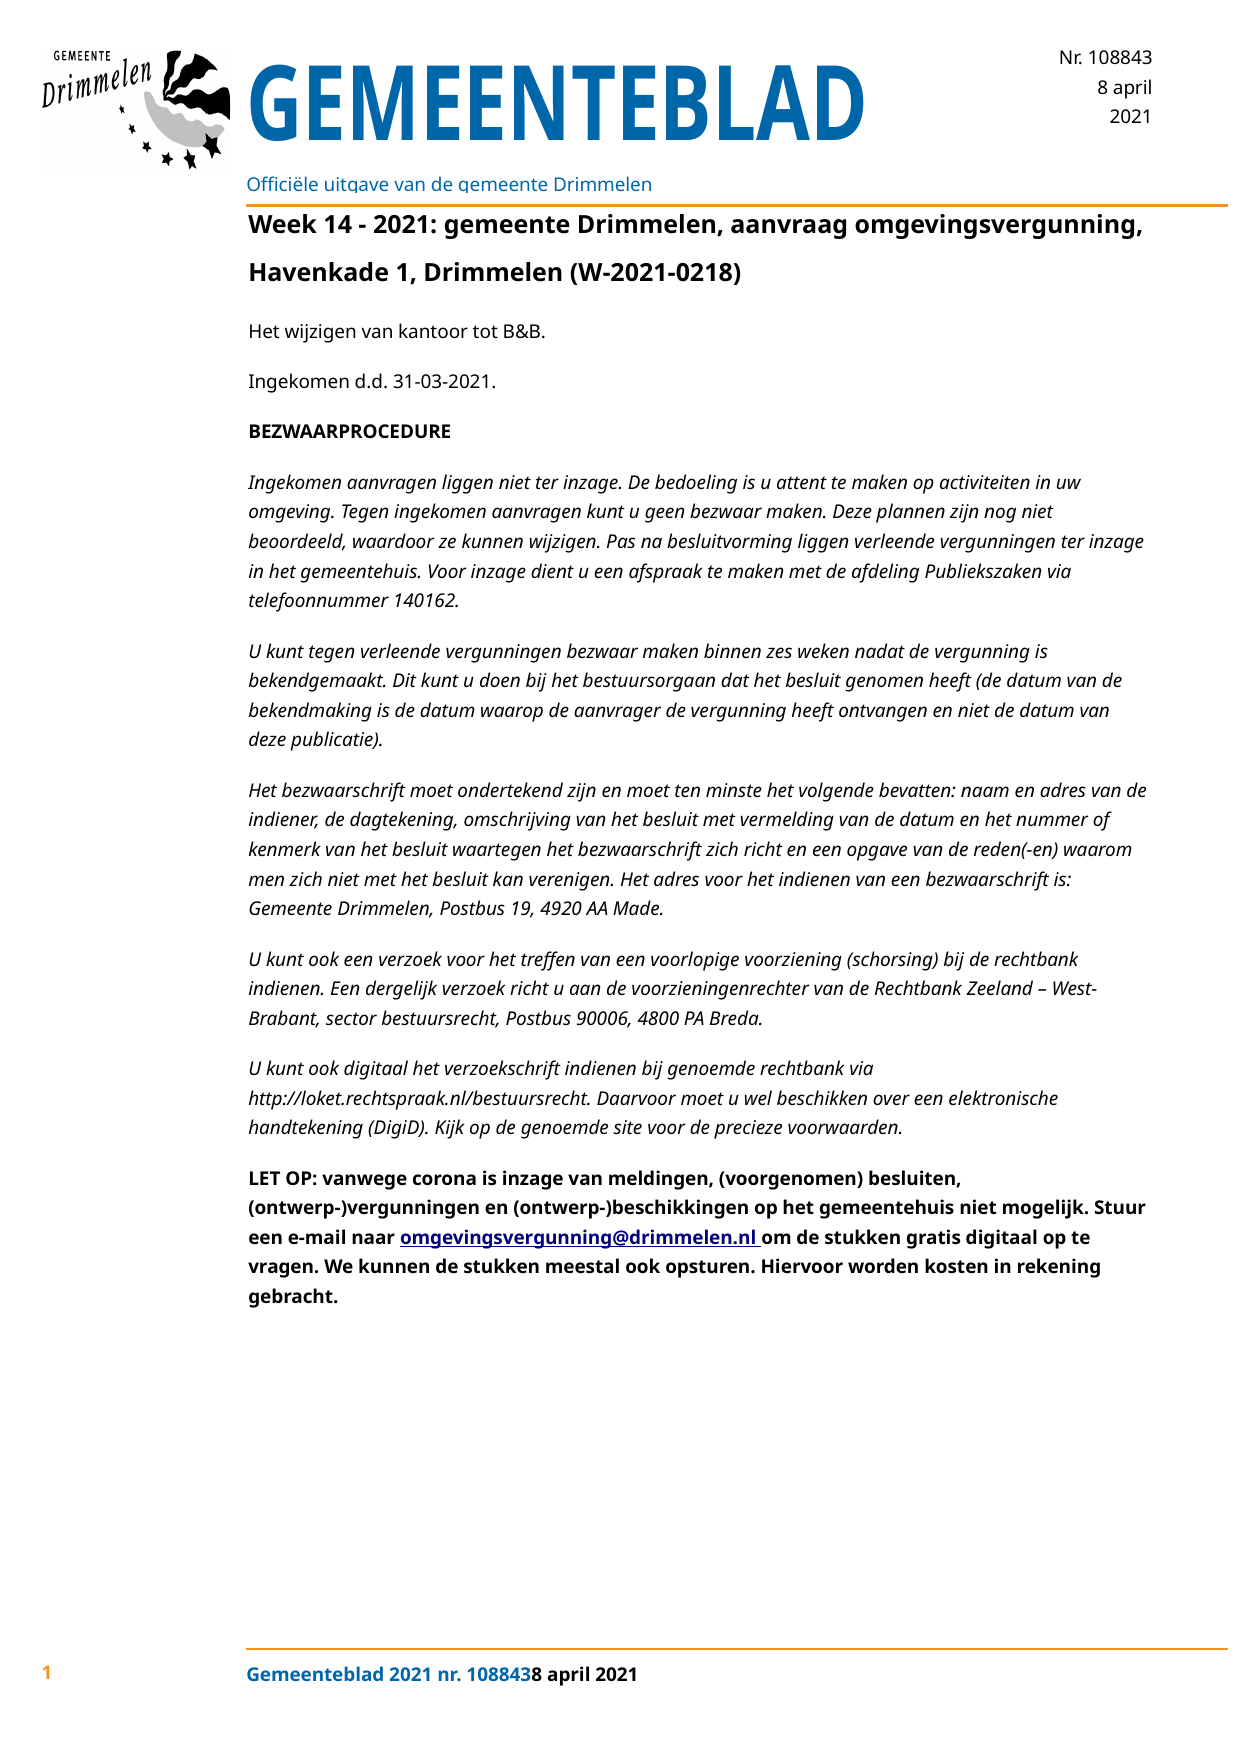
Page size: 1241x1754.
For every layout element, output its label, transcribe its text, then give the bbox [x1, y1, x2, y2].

text Week 14 - 2021: gemeente Drimmelen, aanvraag omgevingsvergunning, Havenkade 1, Drimmelen (W-2021-0218) [248, 207, 1152, 288]
text LET OP: vanwege corona is inzage van meldingen, (voorgenomen) besluiten, (ontwerp-)vergunningen en (ontwerp-)beschikkingen op het gemeentehuis niet mogelijk. Stuur een e-mail naar omgevingsvergunning@drimmelen.nl om de stukken gratis digitaal op te vragen. We kunnen de stukken meestal ook opsturen. Hiervoor worden kosten in rekening gebracht. [248, 1165, 1152, 1309]
text U kunt ook digitaal het verzoekschrift indienen bij genoemde rechtbank via http://loket.rechtspraak.nl/bestuursrecht. Daarvoor moet u wel beschikken over een elektronische handtekening (DigiD). Kijk op de genoemde site voor de precieze voorwaarden. [248, 1055, 1152, 1140]
text Het bezwaarschrift moet ondertekend zijn en moet ten minste het volgende bevatten: naam en adres van de indiener, de dagtekening, omschrijving van het besluit met vermelding van de datum en het nummer of kenmerk van het besluit waartegen het bezwaarschrift zich richt en een opgave van de reden(-en) waarom men zich niet met het besluit kan verenigen. Het adres voor het indienen van een bezwaarschrift is: Gemeente Drimmelen, Postbus 19, 4920 AA Made. [248, 777, 1152, 921]
text BEZWAARPROCEDURE [248, 419, 1152, 444]
text U kunt tegen verleende vergunningen bezwaar maken binnen zes weken nadat de vergunning is bekendgemaakt. Dit kunt u doen bij het bestuursorgaan dat het besluit genomen heeft (de datum van de bekendmaking is de datum waarop de aanvrager de vergunning heeft ontvangen en niet de datum van deze publicatie). [248, 638, 1152, 752]
picture [41, 47, 231, 172]
text Het wijzigen van kantoor tot B&B. [248, 318, 1152, 344]
text Ingekomen aanvragen liggen niet ter inzage. De bedoeling is u attent te maken op activiteiten in uw omgeving. Tegen ingekomen aanvragen kunt u geen bezwaar maken. Deze plannen zijn nog niet beoordeeld, waardoor ze kunnen wijzigen. Pas na besluitvorming liggen verleende vergunningen ter inzage in het gemeentehuis. Voor inzage dient u een afspraak te maken met de afdeling Publiekszaken via telefoonnummer 140162. [248, 469, 1152, 613]
text Ingekomen d.d. 31-03-2021. [248, 368, 1152, 394]
text U kunt ook een verzoek voor het treffen van een voorlopige voorziening (schorsing) bij de rechtbank indienen. Een dergelijk verzoek richt u aan de voorzieningenrechter van de Rechtbank Zeeland – West-Brabant, sector bestuursrecht, Postbus 90006, 4800 PA Breda. [248, 946, 1152, 1031]
